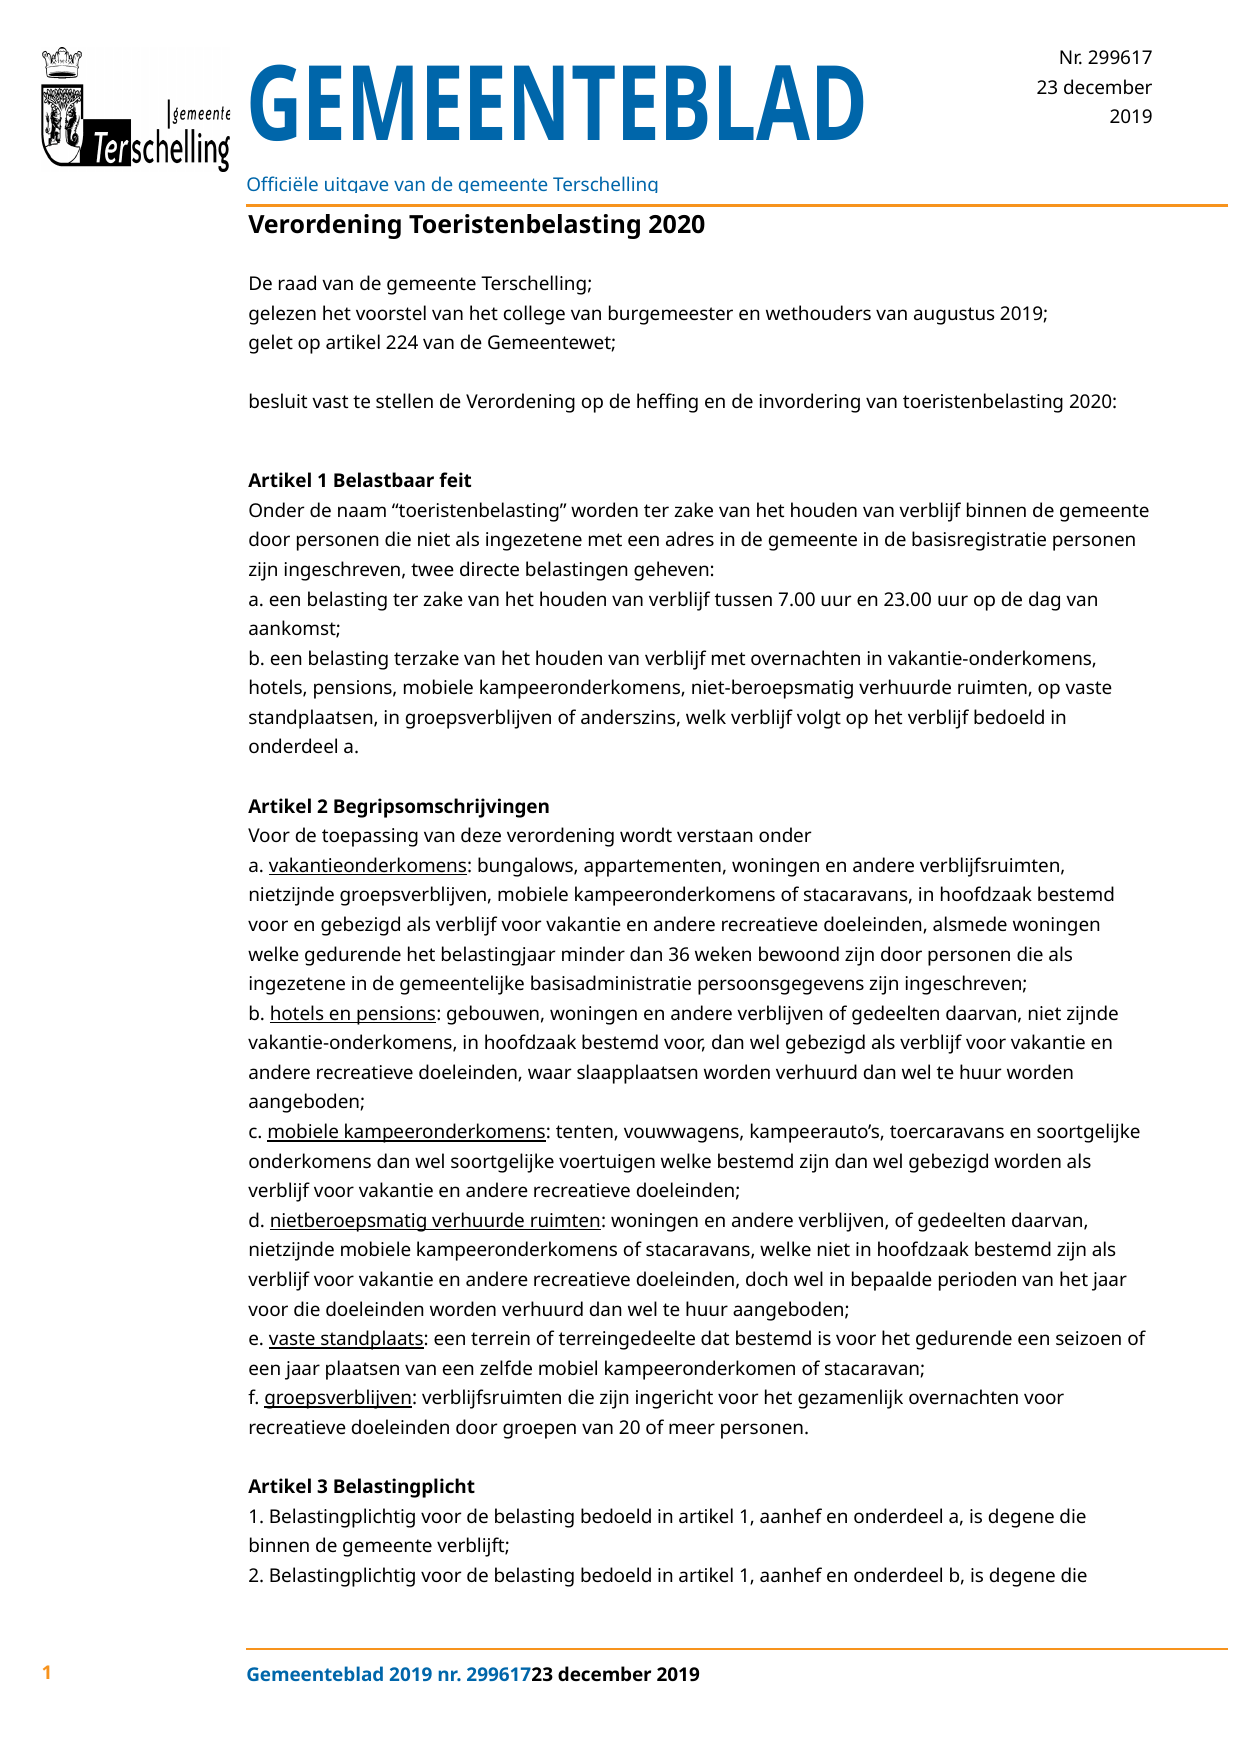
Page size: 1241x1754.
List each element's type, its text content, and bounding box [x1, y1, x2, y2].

text Artikel 2 Begripsomschrijvingen [248, 793, 1152, 819]
text b. hotels en pensions: gebouwen, woningen en andere verblijven of gedeelten daarvan, niet zijnde vakantie-onderkomens, in hoofdzaak bestemd voor, dan wel gebezigd als verblijf voor vakantie en andere recreatieve doeleinden, waar slaapplaatsen worden verhuurd dan wel te huur worden aangeboden; [248, 1000, 1152, 1114]
text b. een belasting terzake van het houden van verblijf met overnachten in vakantie-onderkomens, hotels, pensions, mobiele kampeeronderkomens, niet-beroepsmatig verhuurde ruimten, op vaste standplaatsen, in groepsverblijven of anderszins, welk verblijf volgt op het verblijf bedoeld in onderdeel a. [248, 645, 1152, 759]
text c. mobiele kampeeronderkomens: tenten, vouwwagens, kampeerauto’s, toercaravans en soortgelijke onderkomens dan wel soortgelijke voertuigen welke bestemd zijn dan wel gebezigd worden als verblijf voor vakantie en andere recreatieve doeleinden; [248, 1118, 1152, 1203]
text Verordening Toeristenbelasting 2020 [248, 207, 1152, 241]
text Voor de toepassing van deze verordening wordt verstaan onder [248, 822, 1152, 848]
text 2. Belastingplichtig voor de belasting bedoeld in artikel 1, aanhef en onderdeel b, is degene die [248, 1562, 1152, 1588]
text besluit vast te stellen de Verordening op de heffing en de invordering van toeristenbelasting 2020: [248, 389, 1152, 414]
text De raad van de gemeente Terschelling; [248, 270, 1152, 296]
text gelezen het voorstel van het college van burgemeester en wethouders van augustus 2019; [248, 300, 1152, 326]
text 1. Belastingplichtig voor de belasting bedoeld in artikel 1, aanhef en onderdeel a, is degene die binnen de gemeente verblijft; [248, 1503, 1152, 1558]
text gelet op artikel 224 van de Gemeentewet; [248, 329, 1152, 355]
text d. nietberoepsmatig verhuurde ruimten: woningen en andere verblijven, of gedeelten daarvan, nietzijnde mobiele kampeeronderkomens of stacaravans, welke niet in hoofdzaak bestemd zijn als verblijf voor vakantie en andere recreatieve doeleinden, doch wel in bepaalde perioden van het jaar voor die doeleinden worden verhuurd dan wel te huur aangeboden; [248, 1207, 1152, 1322]
text Artikel 1 Belastbaar feit [248, 467, 1152, 493]
text a. vakantieonderkomens: bungalows, appartementen, woningen en andere verblijfsruimten, nietzijnde groepsverblijven, mobiele kampeeronderkomens of stacaravans, in hoofdzaak bestemd voor en gebezigd als verblijf voor vakantie en andere recreatieve doeleinden, alsmede woningen welke gedurende het belastingjaar minder dan 36 weken bewoond zijn door personen die als ingezetene in de gemeentelijke basisadministratie persoonsgegevens zijn ingeschreven; [248, 852, 1152, 996]
text Onder de naam “toeristenbelasting” worden ter zake van het houden van verblijf binnen de gemeente door personen die niet als ingezetene met een adres in de gemeente in de basisregistratie personen zijn ingeschreven, twee directe belastingen geheven: [248, 497, 1152, 582]
text f. groepsverblijven: verblijfsruimten die zijn ingericht voor het gezamenlijk overnachten voor recreatieve doeleinden door groepen van 20 of meer personen. [248, 1384, 1152, 1440]
picture [41, 47, 231, 172]
text Artikel 3 Belastingplicht [248, 1473, 1152, 1499]
text a. een belasting ter zake van het houden van verblijf tussen 7.00 uur en 23.00 uur op de dag van aankomst; [248, 586, 1152, 641]
text e. vaste standplaats: een terrein of terreingedeelte dat bestemd is voor het gedurende een seizoen of een jaar plaatsen van een zelfde mobiel kampeeronderkomen of stacaravan; [248, 1325, 1152, 1381]
